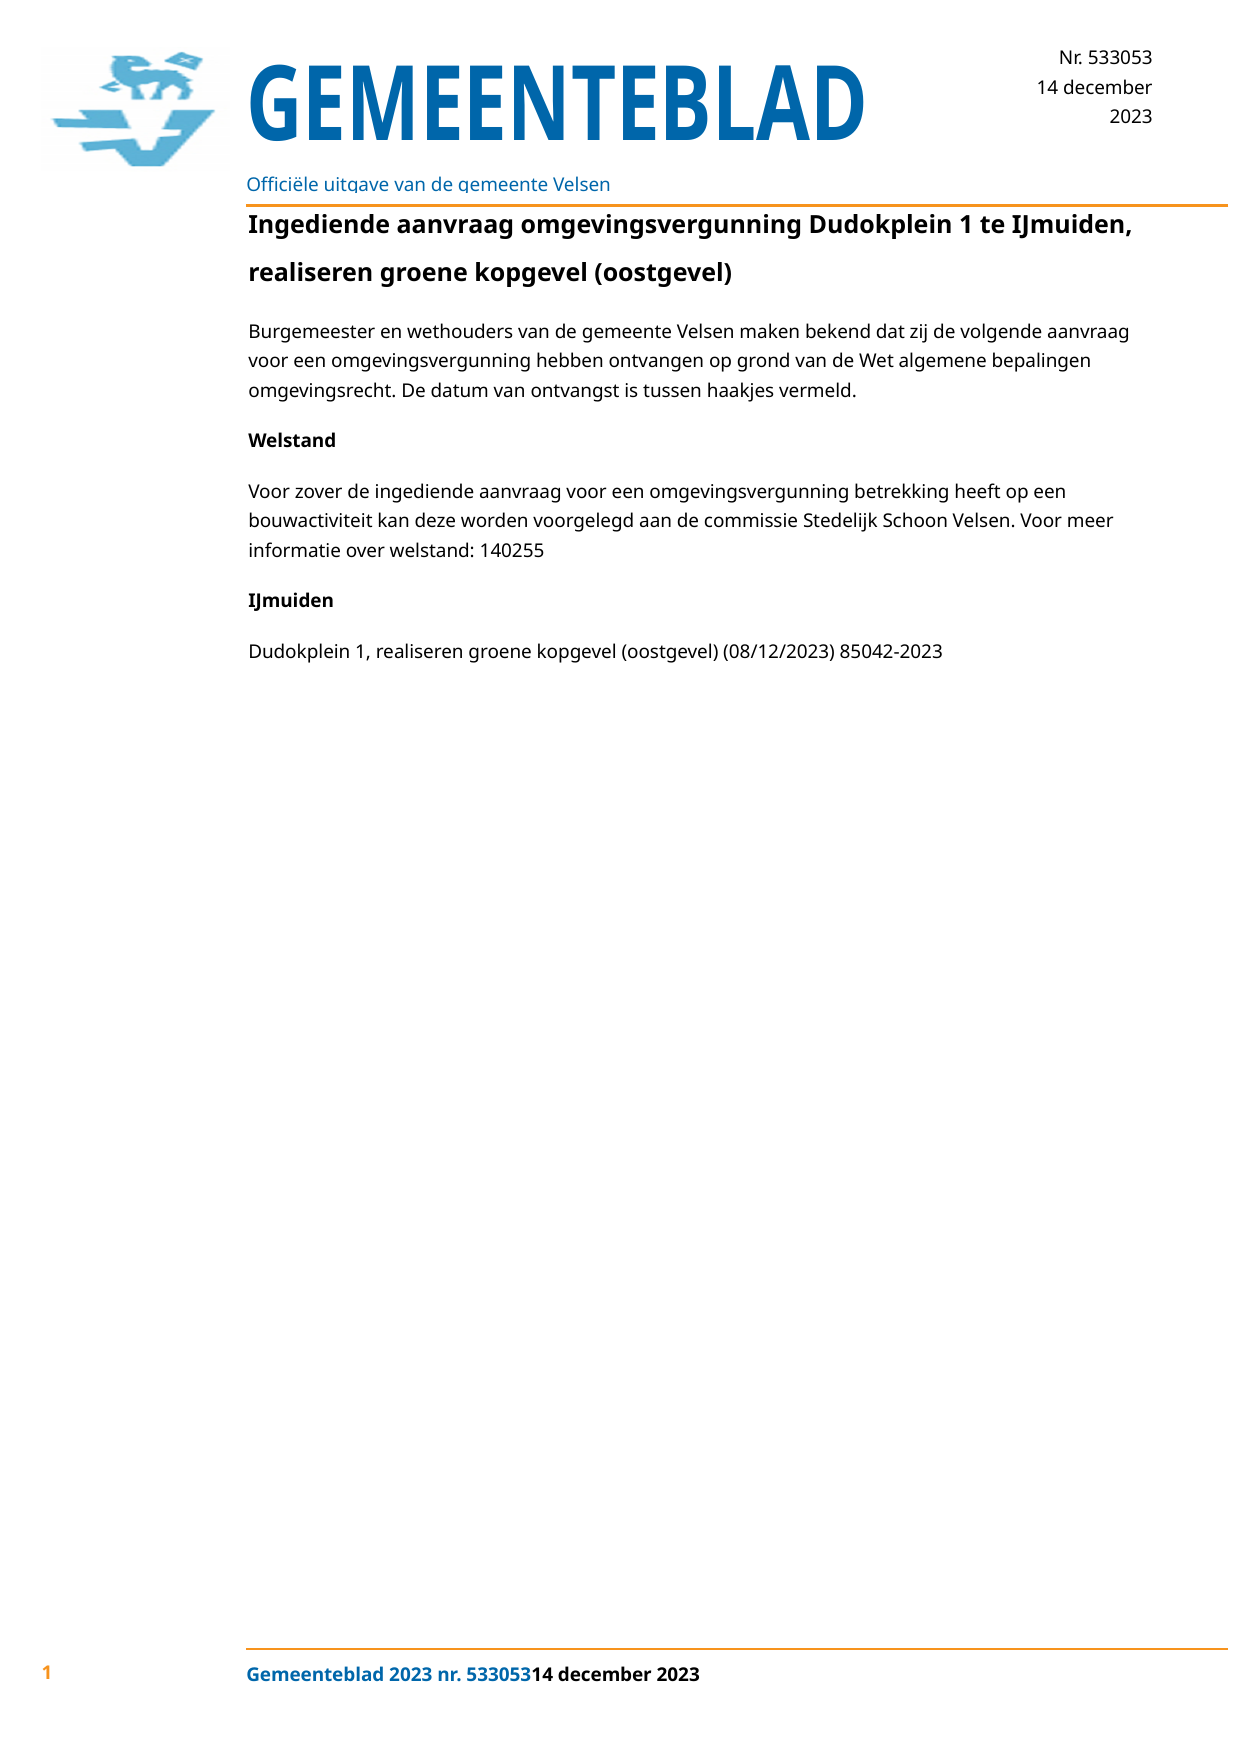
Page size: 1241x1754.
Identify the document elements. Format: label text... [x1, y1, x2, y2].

text IJmuiden [248, 587, 1152, 613]
picture [41, 47, 231, 172]
text Voor zover de ingediende aanvraag voor een omgevingsvergunning betrekking heeft op een bouwactiviteit kan deze worden voorgelegd aan de commissie Stedelijk Schoon Velsen. Voor meer informatie over welstand: 140255 [248, 478, 1152, 563]
text Ingediende aanvraag omgevingsvergunning Dudokplein 1 te IJmuiden, realiseren groene kopgevel (oostgevel) [248, 207, 1152, 288]
text Dudokplein 1, realiseren groene kopgevel (oostgevel) (08/12/2023) 85042-2023 [248, 638, 1152, 664]
text Welstand [248, 427, 1152, 453]
text Burgemeester en wethouders van de gemeente Velsen maken bekend dat zij de volgende aanvraag voor een omgevingsvergunning hebben ontvangen op grond van de Wet algemene bepalingen omgevingsrecht. De datum van ontvangst is tussen haakjes vermeld. [248, 318, 1152, 403]
